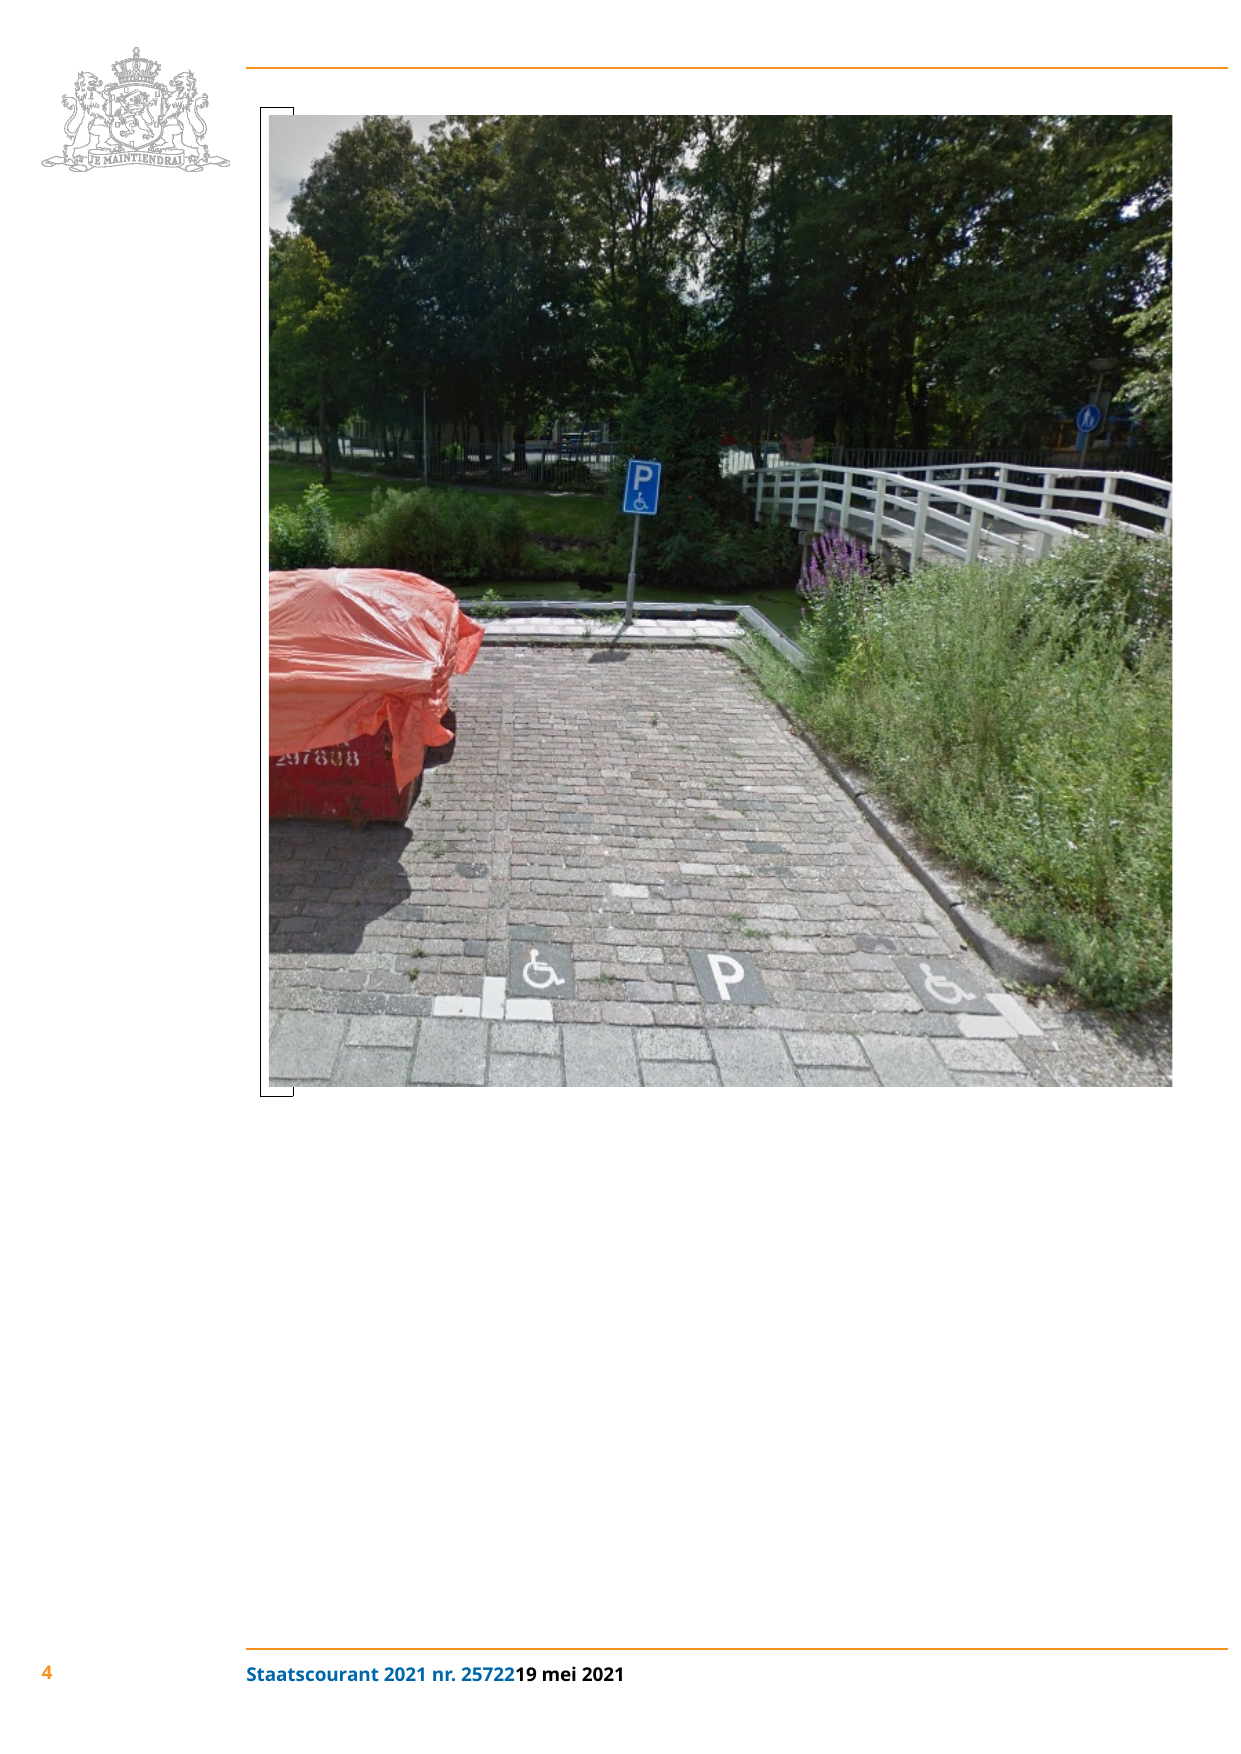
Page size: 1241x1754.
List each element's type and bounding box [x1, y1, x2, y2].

picture [41, 47, 231, 172]
picture [268, 115, 1173, 1087]
